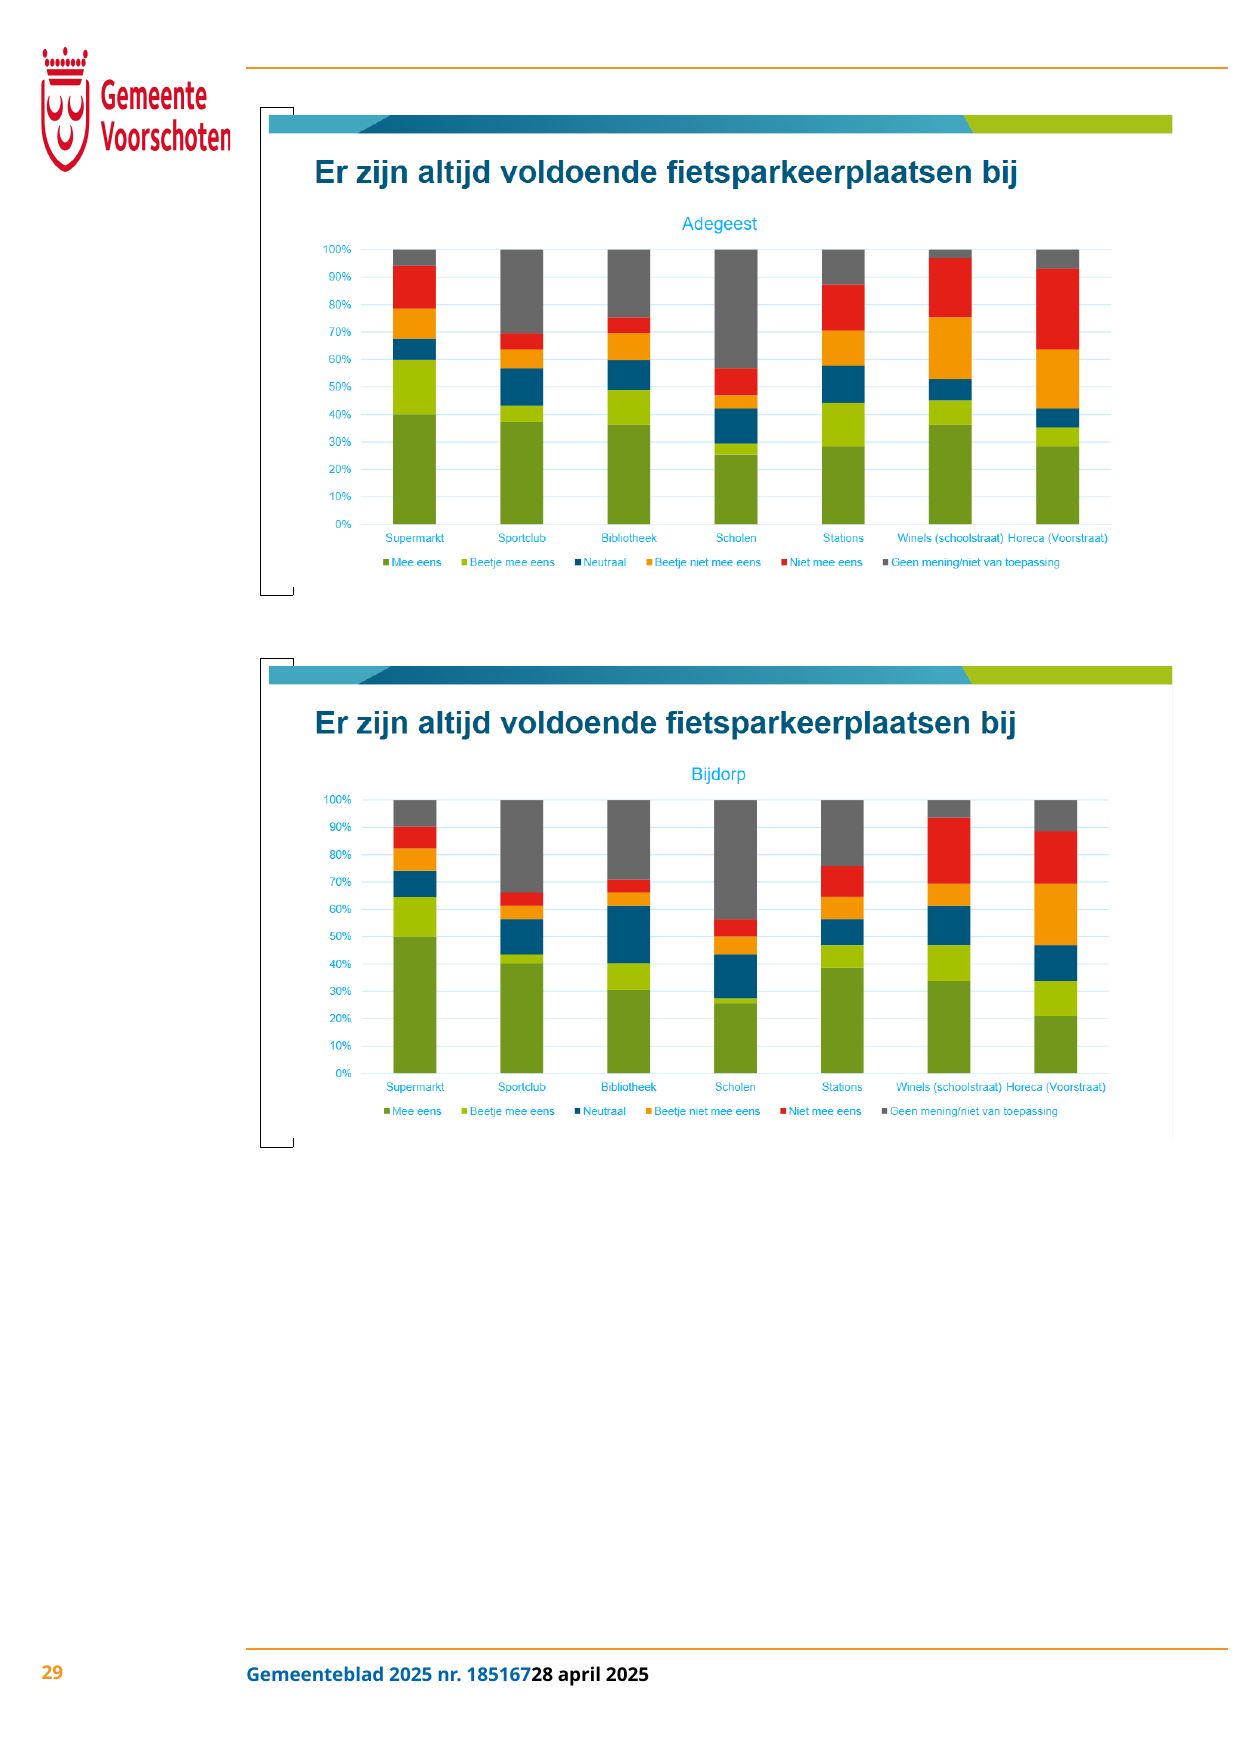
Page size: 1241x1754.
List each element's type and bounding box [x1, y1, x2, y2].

picture [41, 47, 231, 172]
picture [268, 115, 1173, 587]
picture [268, 666, 1173, 1138]
